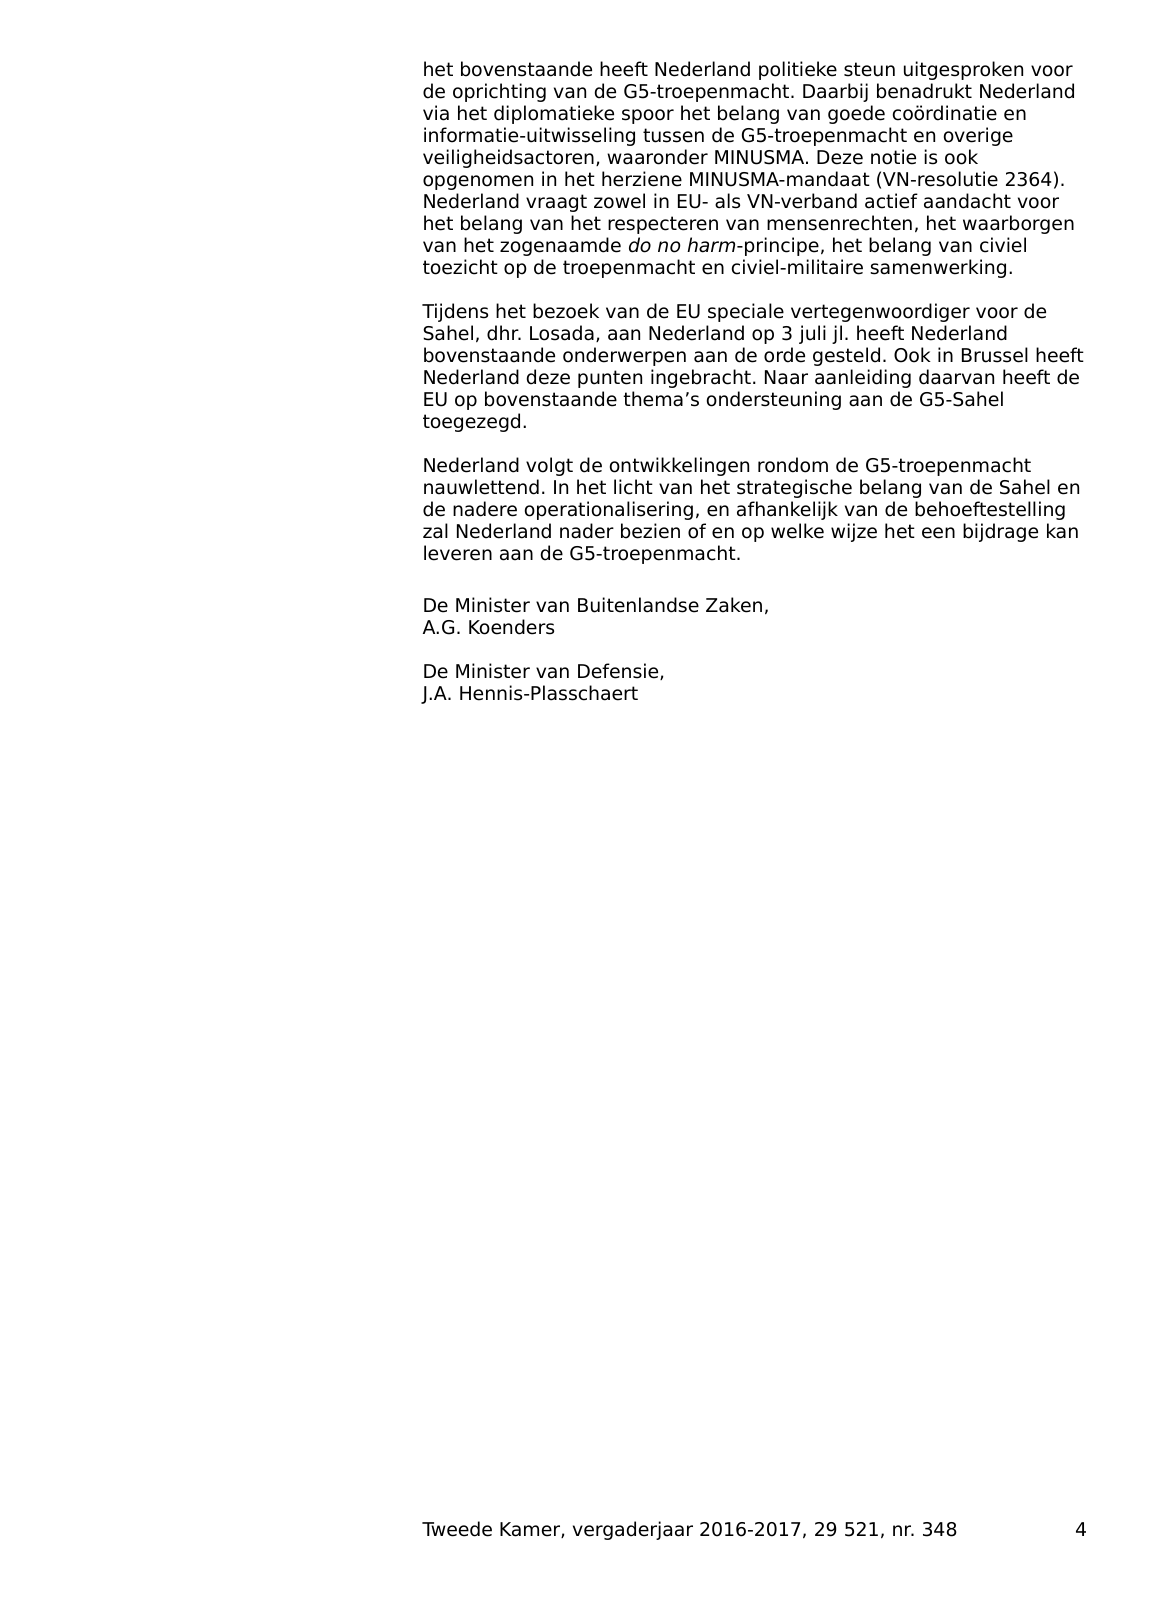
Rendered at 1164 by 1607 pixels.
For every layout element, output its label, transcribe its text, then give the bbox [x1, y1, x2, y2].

text het bovenstaande heeft Nederland politieke steun uitgesproken voor de oprichting van de G5-troepenmacht. Daarbij benadrukt Nederland via het diplomatieke spoor het belang van goede coördinatie en informatie-uitwisseling tussen de G5-troepenmacht en overige veiligheidsactoren, waaronder MINUSMA. Deze notie is ook opgenomen in het herziene MINUSMA-mandaat (VN-resolutie 2364). Nederland vraagt zowel in EU- als VN-verband actief aandacht voor het belang van het respecteren van mensenrechten, het waarborgen van het zogenaamde do no harm-principe, het belang van civiel toezicht op de troepenmacht en civiel-militaire samenwerking. [422, 59, 1087, 279]
text De Minister van Defensie, J.A. Hennis-Plasschaert [422, 661, 1087, 705]
text Tijdens het bezoek van de EU speciale vertegenwoordiger voor de Sahel, dhr. Losada, aan Nederland op 3 juli jl. heeft Nederland bovenstaande onderwerpen aan de orde gesteld. Ook in Brussel heeft Nederland deze punten ingebracht. Naar aanleiding daarvan heeft de EU op bovenstaande thema’s ondersteuning aan de G5-Sahel toegezegd. [422, 301, 1087, 433]
text Nederland volgt de ontwikkelingen rondom de G5-troepenmacht nauwlettend. In het licht van het strategische belang van de Sahel en de nadere operationalisering, en afhankelijk van de behoeftestelling zal Nederland nader bezien of en op welke wijze het een bijdrage kan leveren aan de G5-troepenmacht. [422, 455, 1087, 565]
text De Minister van Buitenlandse Zaken, A.G. Koenders [422, 595, 1087, 639]
